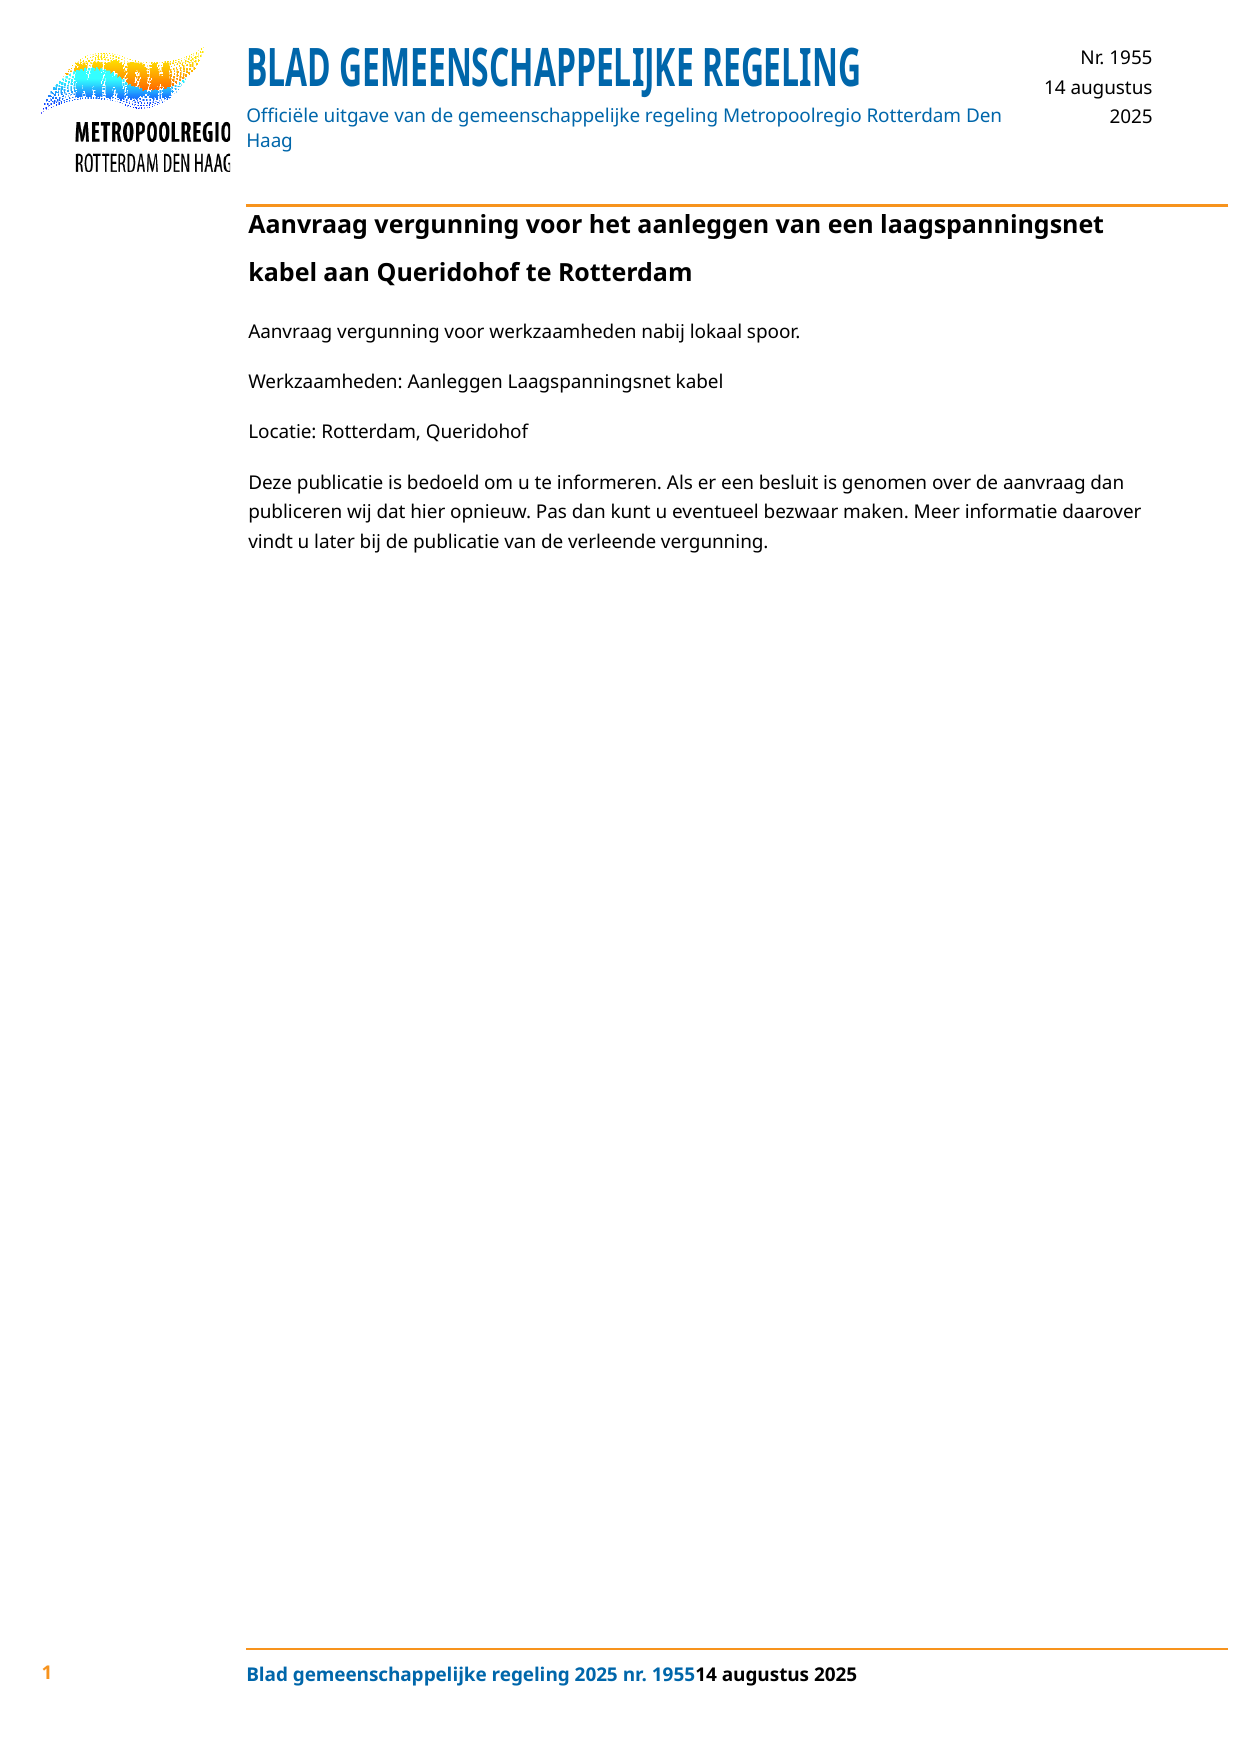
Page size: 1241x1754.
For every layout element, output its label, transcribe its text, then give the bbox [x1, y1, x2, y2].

text Deze publicatie is bedoeld om u te informeren. Als er een besluit is genomen over de aanvraag dan publiceren wij dat hier opnieuw. Pas dan kunt u eventueel bezwaar maken. Meer informatie daarover vindt u later bij de publicatie van de verleende vergunning. [248, 469, 1152, 554]
text Aanvraag vergunning voor het aanleggen van een laagspanningsnet kabel aan Queridohof te Rotterdam [248, 207, 1152, 288]
text Werkzaamheden: Aanleggen Laagspanningsnet kabel [248, 368, 1152, 394]
picture [41, 47, 231, 172]
text Locatie: Rotterdam, Queridohof [248, 419, 1152, 444]
text Aanvraag vergunning voor werkzaamheden nabij lokaal spoor. [248, 318, 1152, 344]
